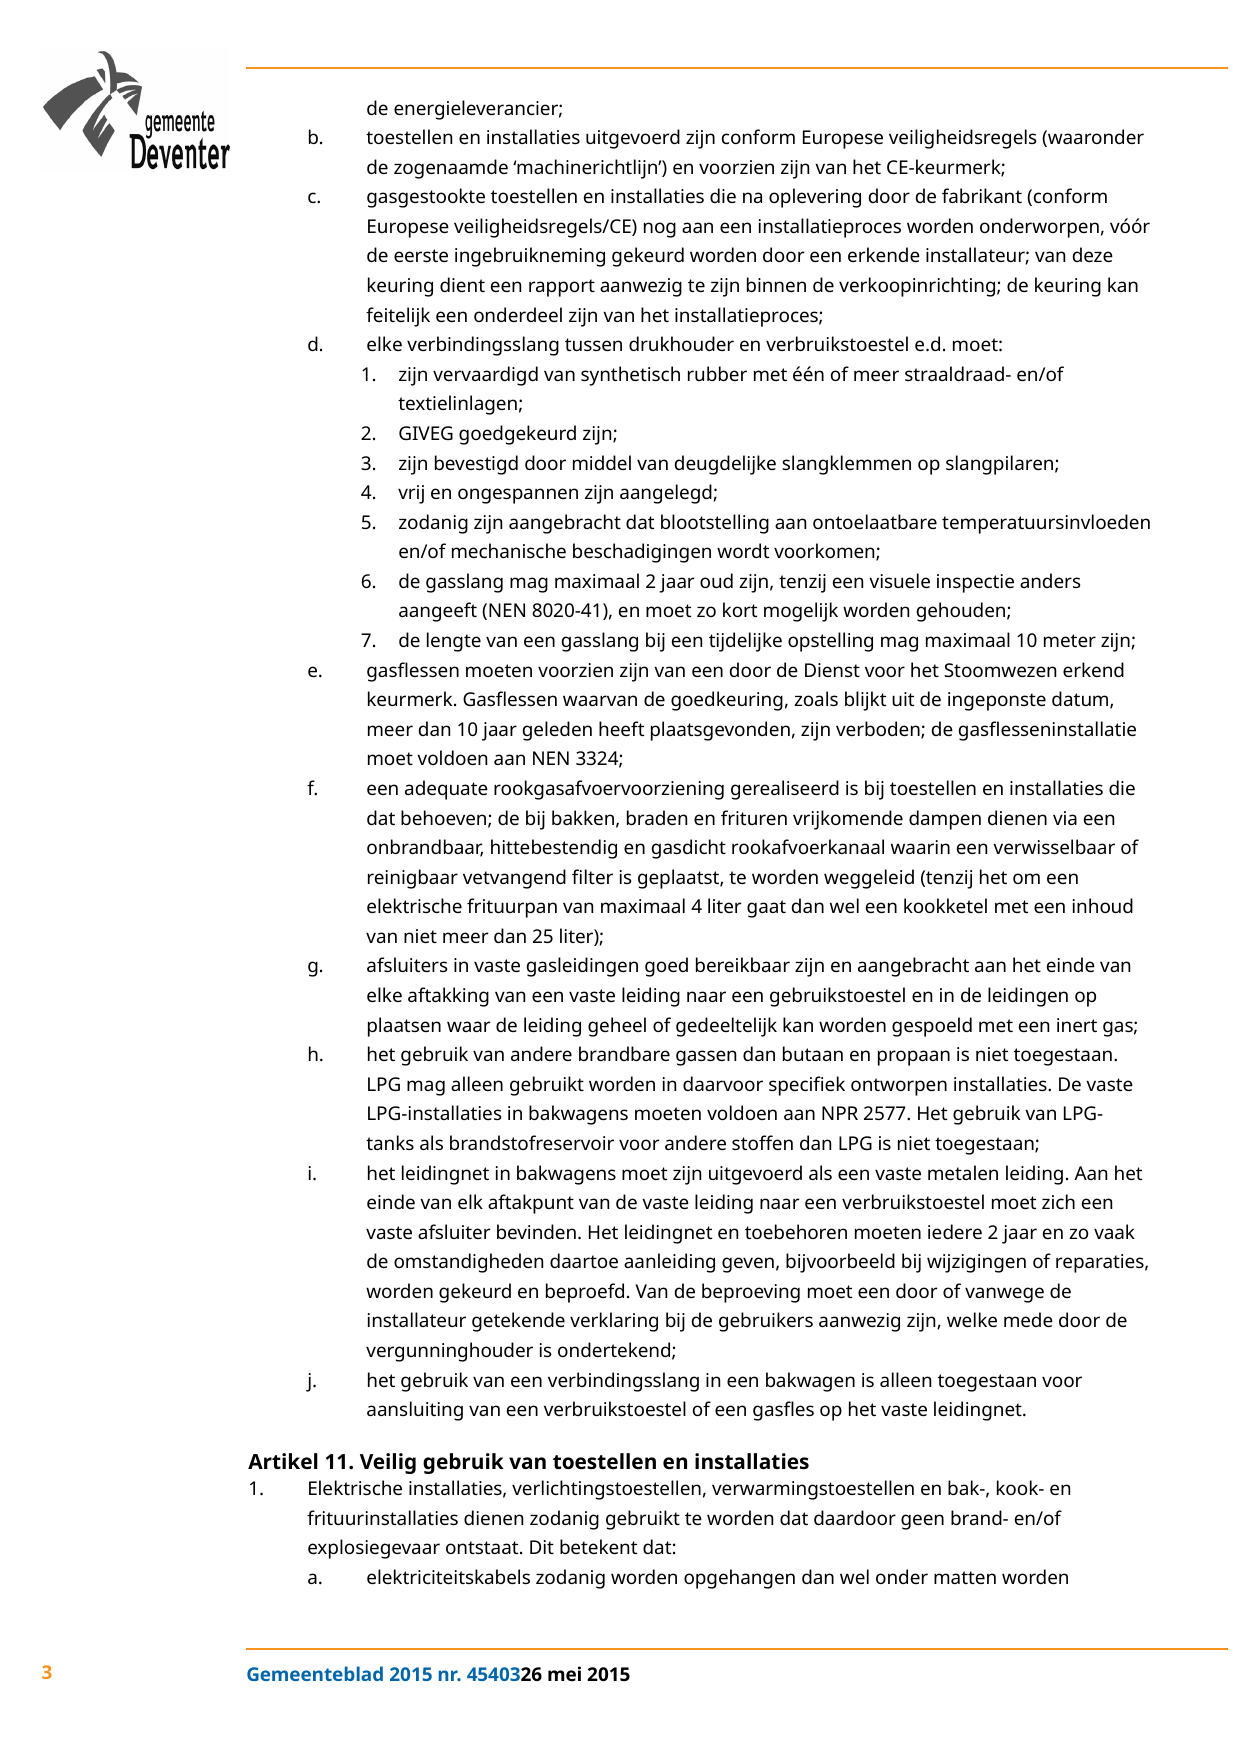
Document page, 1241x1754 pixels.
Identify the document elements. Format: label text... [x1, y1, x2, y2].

list de lengte van een gasslang bij een tijdelijke opstelling mag maximaal 10 meter zijn; [361, 627, 1152, 653]
list gasgestookte toestellen en installaties die na oplevering door de fabrikant (conform Europese veiligheidsregels/CE) nog aan een installatieproces worden onderworpen, vóór de eerste ingebruikneming gekeurd worden door een erkende installateur; van deze keuring dient een rapport aanwezig te zijn binnen de verkoopinrichting; de keuring kan feitelijk een onderdeel zijn van het installatieproces; [307, 183, 1152, 328]
list Elektrische installaties, verlichtingstoestellen, verwarmingstoestellen en bak-, kook- en frituurinstallaties dienen zodanig gebruikt te worden dat daardoor geen brand- en/of explosiegevaar ontstaat. Dit betekent dat: [248, 1475, 1152, 1560]
list zodanig zijn aangebracht dat blootstelling aan ontoelaatbare temperatuursinvloeden en/of mechanische beschadigingen wordt voorkomen; [361, 509, 1152, 564]
list het leidingnet in bakwagens moet zijn uitgevoerd als een vaste metalen leiding. Aan het einde van elk aftakpunt van de vaste leiding naar een verbruikstoestel moet zich een vaste afsluiter bevinden. Het leidingnet en toebehoren moeten iedere 2 jaar en zo vaak de omstandigheden daartoe aanleiding geven, bijvoorbeeld bij wijzigingen of reparaties, worden gekeurd en beproefd. Van de beproeving moet een door of vanwege de installateur getekende verklaring bij de gebruikers aanwezig zijn, welke mede door de vergunninghouder is ondertekend; [307, 1160, 1152, 1363]
list het gebruik van andere brandbare gassen dan butaan en propaan is niet toegestaan. LPG mag alleen gebruikt worden in daarvoor specifiek ontworpen installaties. De vaste LPG-installaties in bakwagens moeten voldoen aan NPR 2577. Het gebruik van LPG-tanks als brandstofreservoir voor andere stoffen dan LPG is niet toegestaan; [307, 1041, 1152, 1156]
list toestellen en installaties uitgevoerd zijn conform Europese veiligheidsregels (waaronder de zogenaamde ‘machinerichtlijn’) en voorzien zijn van het CE-keurmerk; [307, 124, 1152, 180]
picture [41, 47, 231, 172]
list de gasslang mag maximaal 2 jaar oud zijn, tenzij een visuele inspectie anders aangeeft (NEN 8020-41), en moet zo kort mogelijk worden gehouden; [361, 568, 1152, 623]
list gasflessen moeten voorzien zijn van een door de Dienst voor het Stoomwezen erkend keurmerk. Gasflessen waarvan de goedkeuring, zoals blijkt uit de ingeponste datum, meer dan 10 jaar geleden heeft plaatsgevonden, zijn verboden; de gasflesseninstallatie moet voldoen aan NEN 3324; [307, 657, 1152, 771]
list afsluiters in vaste gasleidingen goed bereikbaar zijn en aangebracht aan het einde van elke aftakking van een vaste leiding naar een gebruikstoestel en in de leidingen op plaatsen waar de leiding geheel of gedeeltelijk kan worden gespoeld met een inert gas; [307, 953, 1152, 1038]
list een adequate rookgasafvoervoorziening gerealiseerd is bij toestellen en installaties die dat behoeven; de bij bakken, braden en frituren vrijkomende dampen dienen via een onbrandbaar, hittebestendig en gasdicht rookafvoerkanaal waarin een verwisselbaar of reinigbaar vetvangend filter is geplaatst, te worden weggeleid (tenzij het om een elektrische frituurpan van maximaal 4 liter gaat dan wel een kookketel met een inhoud van niet meer dan 25 liter); [307, 775, 1152, 949]
list GIVEG goedgekeurd zijn; [361, 420, 1152, 446]
list de energieleverancier; [307, 95, 1152, 121]
list zijn bevestigd door middel van deugdelijke slangklemmen op slangpilaren; [361, 450, 1152, 476]
list elke verbindingsslang tussen drukhouder en verbruikstoestel e.d. moet: [307, 331, 1152, 357]
list vrij en ongespannen zijn aangelegd; [361, 479, 1152, 505]
list zijn vervaardigd van synthetisch rubber met één of meer straaldraad- en/of textielinlagen; [361, 361, 1152, 416]
text Artikel 11. Veilig gebruik van toestellen en installaties [248, 1447, 1152, 1475]
list het gebruik van een verbindingsslang in een bakwagen is alleen toegestaan voor aansluiting van een verbruikstoestel of een gasfles op het vaste leidingnet. [307, 1367, 1152, 1422]
list elektriciteitskabels zodanig worden opgehangen dan wel onder matten worden [307, 1564, 1152, 1590]
